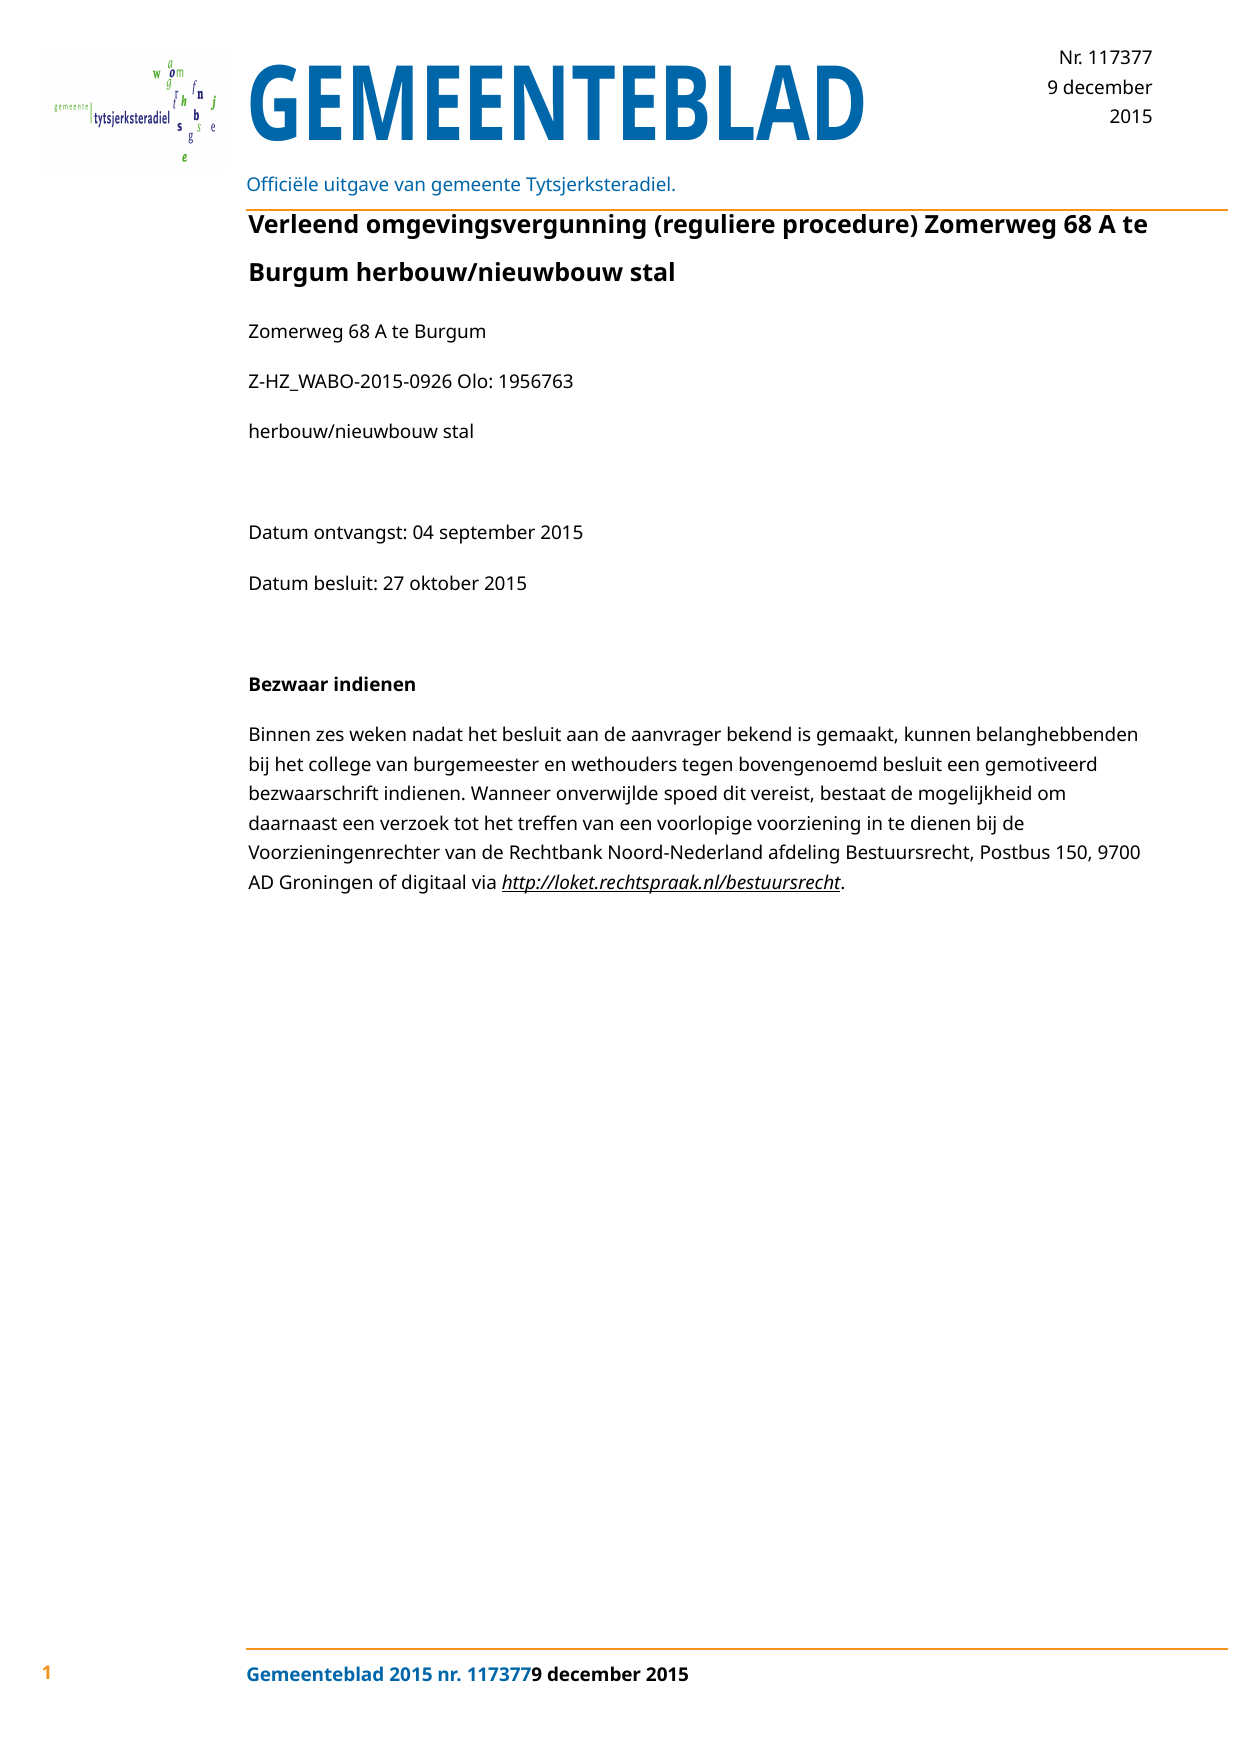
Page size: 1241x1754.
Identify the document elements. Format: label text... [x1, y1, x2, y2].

text Binnen zes weken nadat het besluit aan de aanvrager bekend is gemaakt, kunnen belanghebbenden bij het college van burgemeester en wethouders tegen bovengenoemd besluit een gemotiveerd bezwaarschrift indienen. Wanneer onverwijlde spoed dit vereist, bestaat de mogelijkheid om daarnaast een verzoek tot het treffen van een voorlopige voorziening in te dienen bij de Voorzieningenrechter van de Rechtbank Noord-Nederland afdeling Bestuursrecht, Postbus 150, 9700 AD Groningen of digitaal via http://loket.rechtspraak.nl/bestuursrecht. [248, 721, 1152, 895]
text herbouw/nieuwbouw stal [248, 419, 1152, 444]
text Z-HZ_WABO-2015-0926 Olo: 1956763 [248, 368, 1152, 394]
text Zomerweg 68 A te Burgum [248, 318, 1152, 344]
text Datum ontvangst: 04 september 2015 [248, 519, 1152, 545]
text Bezwaar indienen [248, 671, 1152, 697]
text Datum besluit: 27 oktober 2015 [248, 570, 1152, 596]
picture [41, 47, 231, 172]
text Verleend omgevingsvergunning (reguliere procedure) Zomerweg 68 A te Burgum herbouw/nieuwbouw stal [248, 211, 1152, 288]
